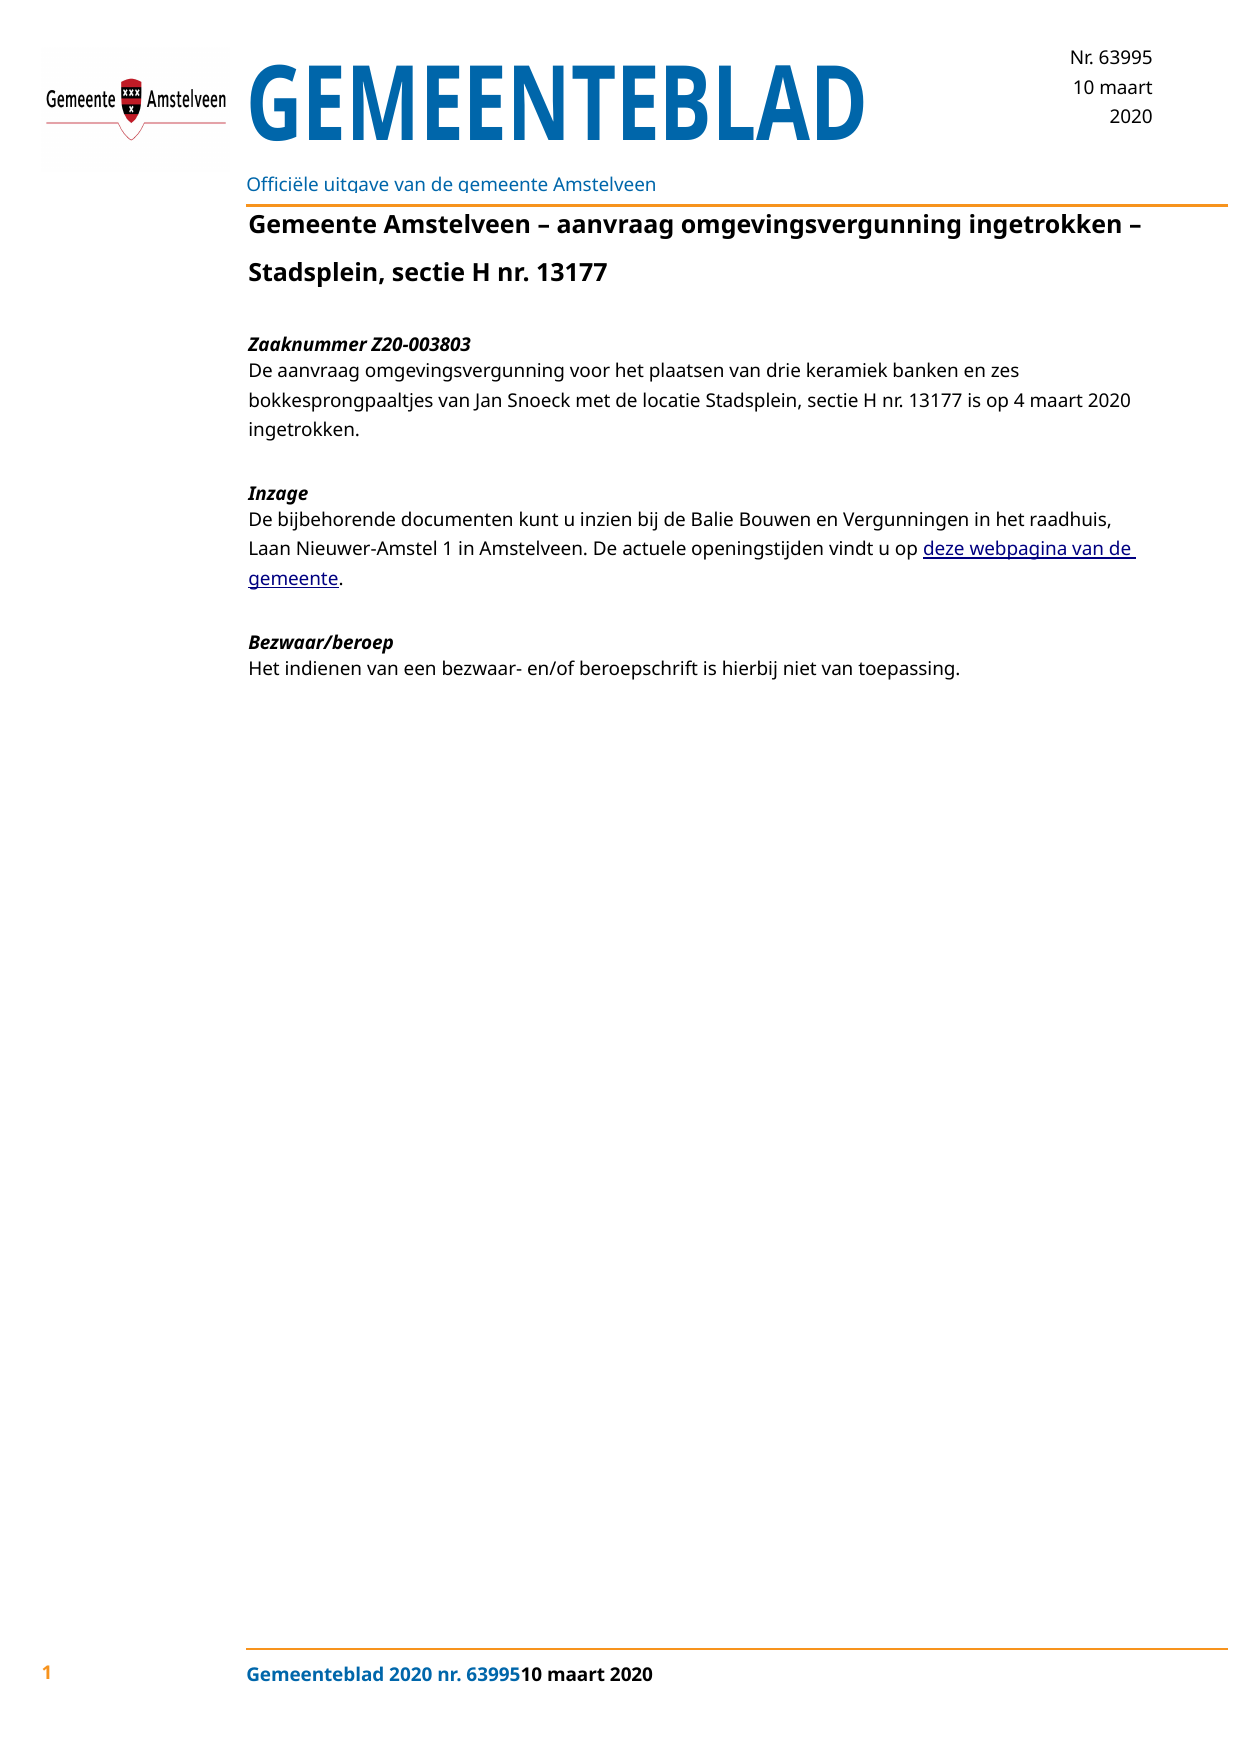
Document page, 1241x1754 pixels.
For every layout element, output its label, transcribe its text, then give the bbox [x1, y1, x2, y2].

picture [41, 47, 231, 172]
text Gemeente Amstelveen – aanvraag omgevingsvergunning ingetrokken – Stadsplein, sectie H nr. 13177 [248, 207, 1152, 288]
text De aanvraag omgevingsvergunning voor het plaatsen van drie keramiek banken en zes bokkesprongpaaltjes van Jan Snoeck met de locatie Stadsplein, sectie H nr. 13177 is op 4 maart 2020 ingetrokken. [248, 357, 1152, 442]
text Zaaknummer Z20-003803 [248, 331, 1152, 357]
text Inzage [248, 480, 1152, 506]
text Het indienen van een bezwaar- en/of beroepschrift is hierbij niet van toepassing. [248, 655, 1152, 681]
text De bijbehorende documenten kunt u inzien bij de Balie Bouwen en Vergunningen in het raadhuis, Laan Nieuwer-Amstel 1 in Amstelveen. De actuele openingstijden vindt u op deze webpagina van de gemeente. [248, 506, 1152, 591]
text Bezwaar/beroep [248, 629, 1152, 655]
